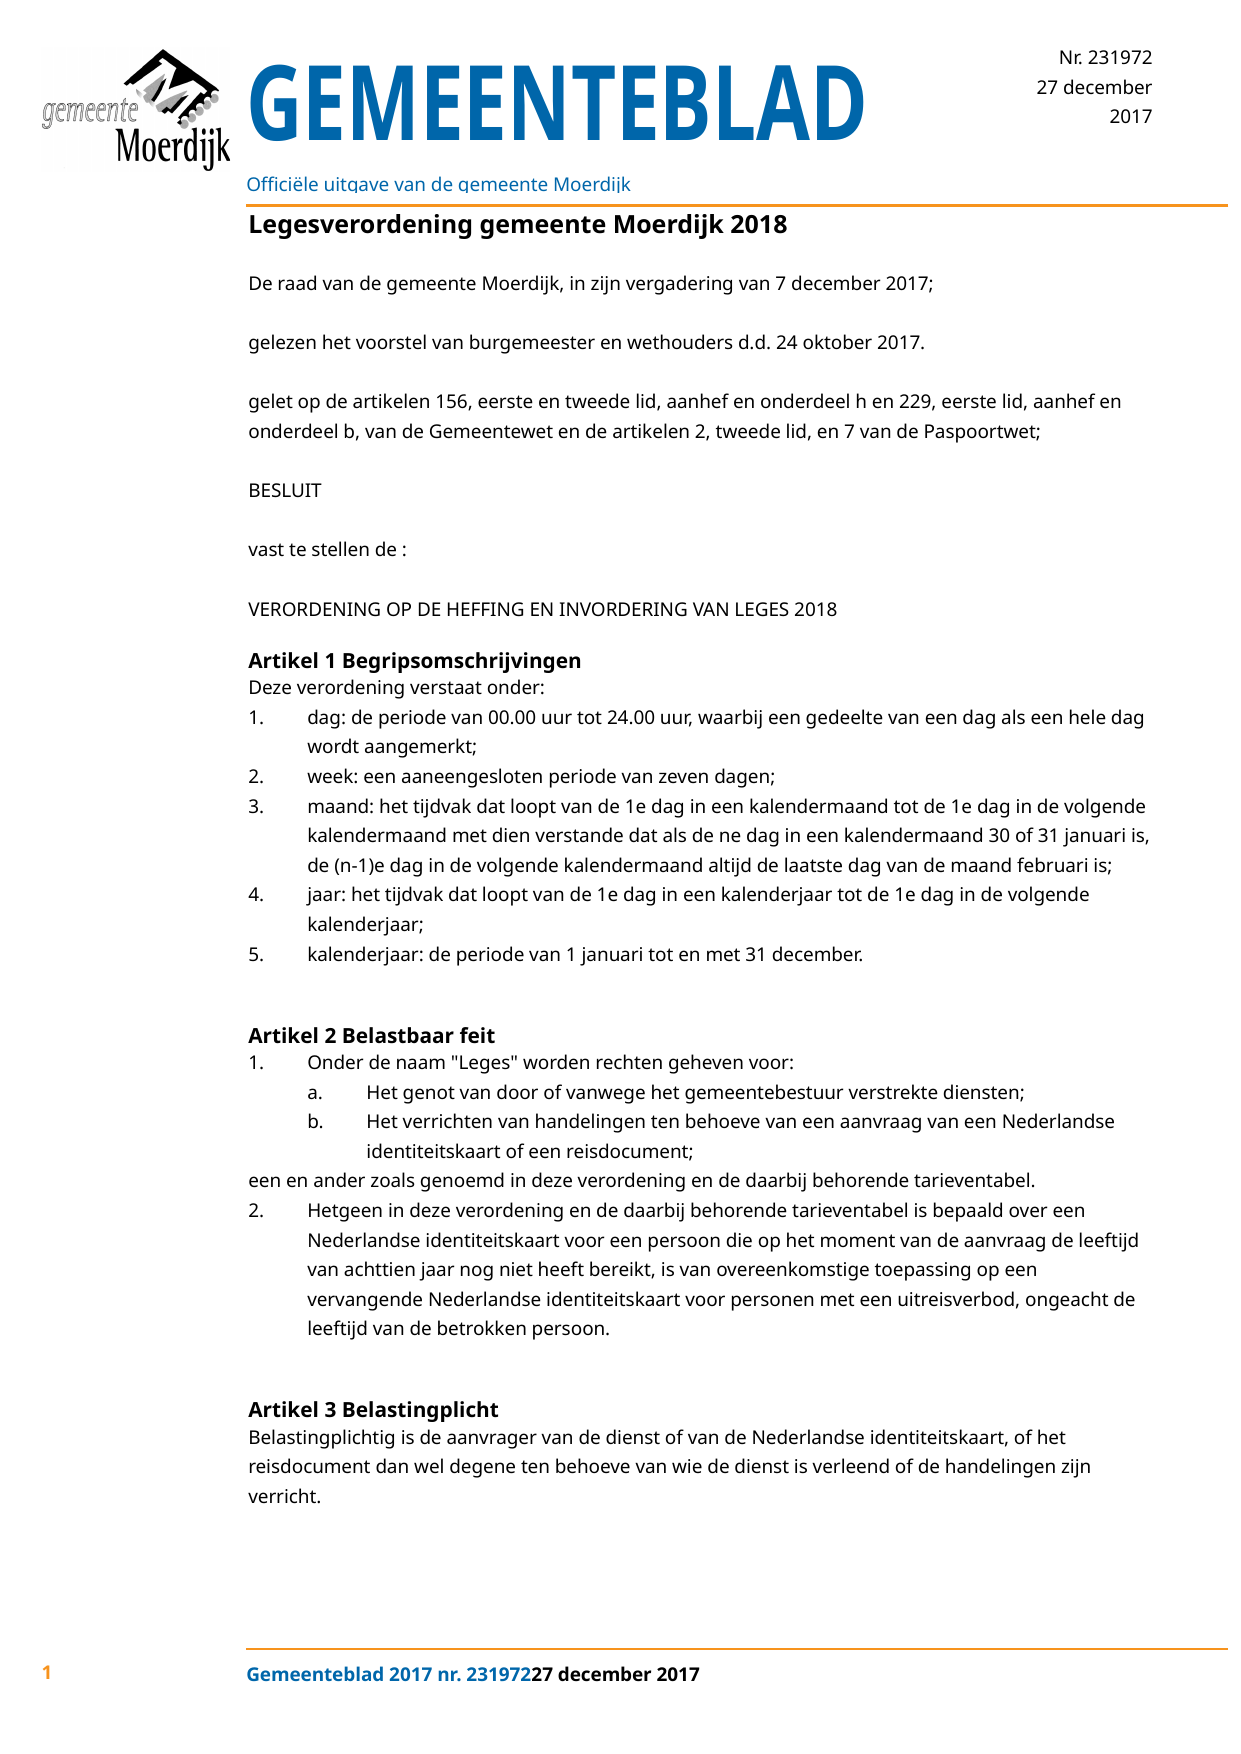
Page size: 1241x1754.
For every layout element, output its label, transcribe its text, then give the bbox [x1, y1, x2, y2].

text Artikel 1 Begripsomschrijvingen [248, 646, 1152, 674]
list Het genot van door of vanwege het gemeentebestuur verstrekte diensten; [307, 1079, 1152, 1104]
list week: een aaneengesloten periode van zeven dagen; [248, 763, 1152, 789]
text De raad van de gemeente Moerdijk, in zijn vergadering van 7 december 2017; [248, 270, 1152, 296]
text een en ander zoals genoemd in deze verordening en de daarbij behorende tarieventabel. [248, 1168, 1152, 1193]
text Deze verordening verstaat onder: [248, 674, 1152, 700]
list maand: het tijdvak dat loopt van de 1e dag in een kalendermaand tot de 1e dag in de volgende kalendermaand met dien verstande dat als de ne dag in een kalendermaand 30 of 31 januari is, de (n-1)e dag in de volgende kalendermaand altijd de laatste dag van de maand februari is; [248, 793, 1152, 878]
text Artikel 3 Belastingplicht [248, 1396, 1152, 1424]
text VERORDENING OP DE HEFFING EN INVORDERING VAN LEGES 2018 [248, 596, 1152, 621]
picture [41, 47, 231, 172]
list jaar: het tijdvak dat loopt van de 1e dag in een kalenderjaar tot de 1e dag in de volgende kalenderjaar; [248, 882, 1152, 937]
text Legesverordening gemeente Moerdijk 2018 [248, 207, 1152, 241]
text vast te stellen de : [248, 537, 1152, 562]
text Belastingplichtig is de aanvrager van de dienst of van de Nederlandse identiteitskaart, of het reisdocument dan wel degene ten behoeve van wie de dienst is verleend of de handelingen zijn verricht. [248, 1424, 1152, 1509]
list dag: de periode van 00.00 uur tot 24.00 uur, waarbij een gedeelte van een dag als een hele dag wordt aangemerkt; [248, 704, 1152, 759]
list kalenderjaar: de periode van 1 januari tot en met 31 december. [248, 941, 1152, 967]
text gelet op de artikelen 156, eerste en tweede lid, aanhef en onderdeel h en 229, eerste lid, aanhef en onderdeel b, van de Gemeentewet en de artikelen 2, tweede lid, en 7 van de Paspoortwet; [248, 389, 1152, 444]
list Onder de naam "Leges" worden rechten geheven voor: [248, 1049, 1152, 1075]
text gelezen het voorstel van burgemeester en wethouders d.d. 24 oktober 2017. [248, 329, 1152, 355]
list Het verrichten van handelingen ten behoeve van een aanvraag van een Nederlandse identiteitskaart of een reisdocument; [307, 1108, 1152, 1164]
text Artikel 2 Belastbaar feit [248, 1021, 1152, 1049]
list Hetgeen in deze verordening en de daarbij behorende tarieventabel is bepaald over een Nederlandse identiteitskaart voor een persoon die op het moment van de aanvraag de leeftijd van achttien jaar nog niet heeft bereikt, is van overeenkomstige toepassing op een vervangende Nederlandse identiteitskaart voor personen met een uitreisverbod, ongeacht de leeftijd van de betrokken persoon. [248, 1197, 1152, 1341]
text BESLUIT [248, 477, 1152, 503]
